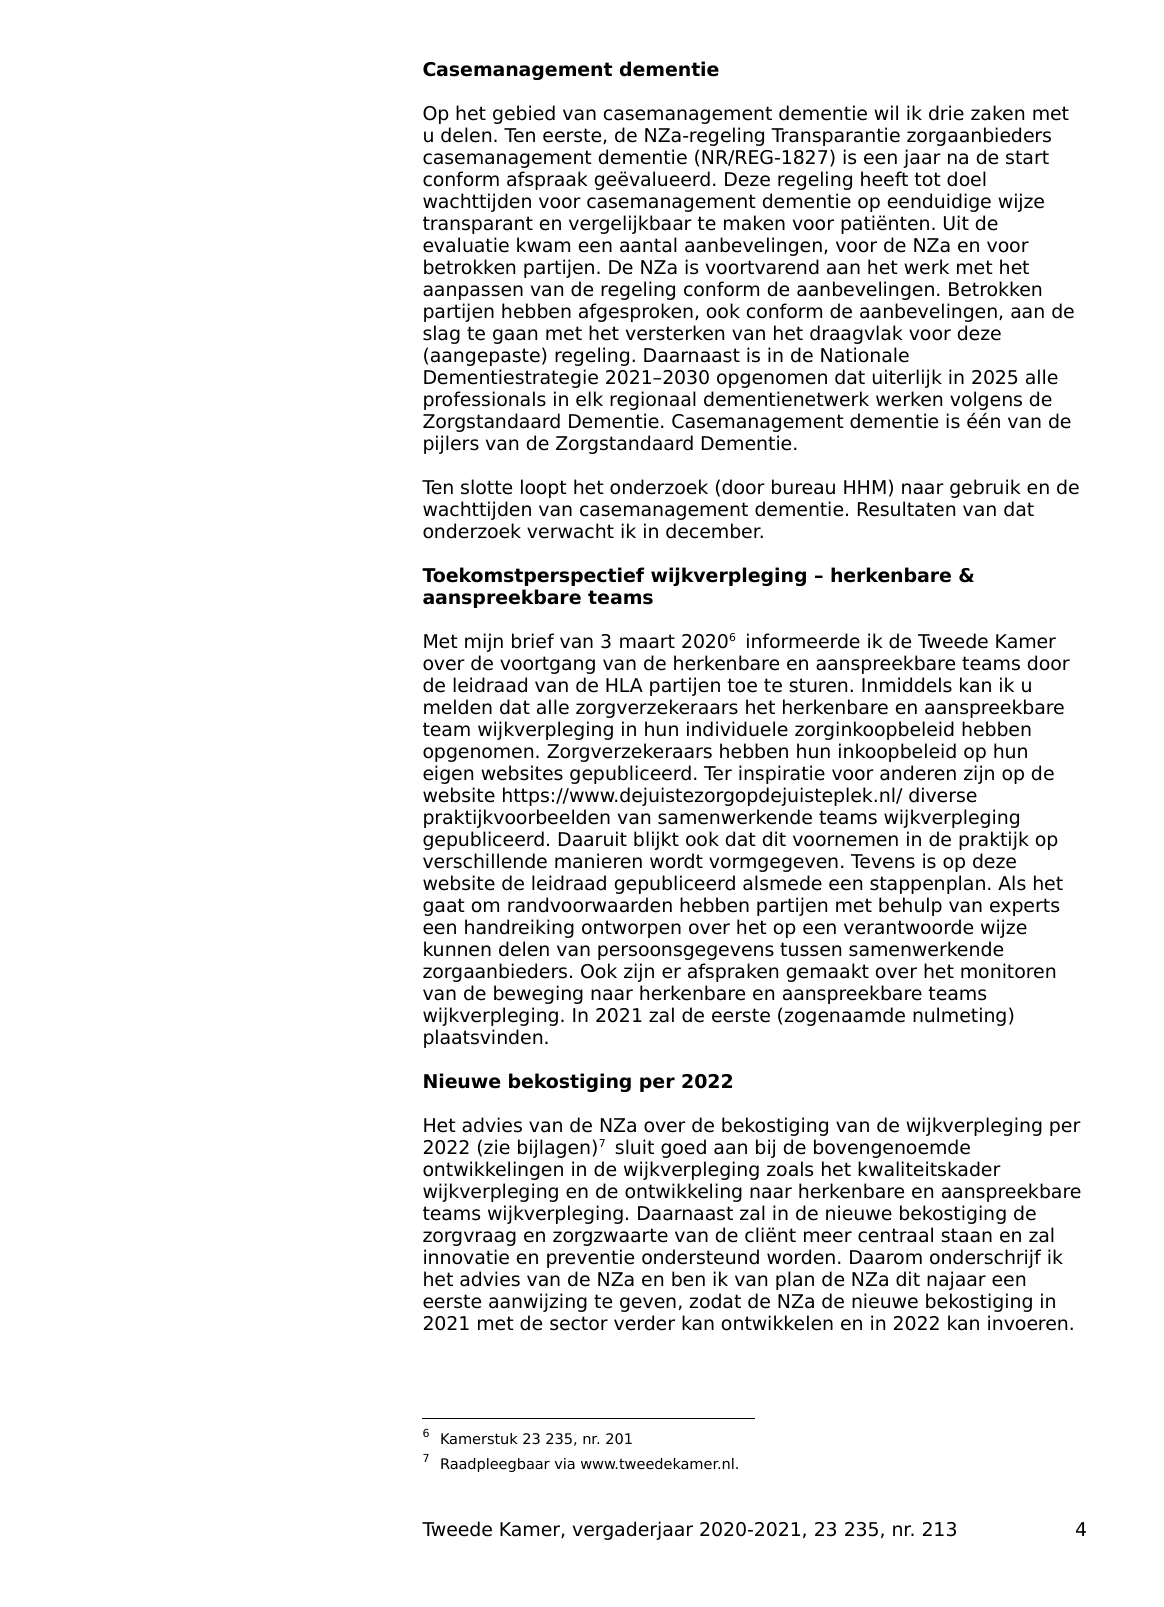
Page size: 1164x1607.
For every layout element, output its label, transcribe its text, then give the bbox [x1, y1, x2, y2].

text Met mijn brief van 3 maart 2020 informeerde ik de Tweede Kamer over de voortgang van de herkenbare en aanspreekbare teams door de leidraad van de HLA partijen toe te sturen. Inmiddels kan ik u melden dat alle zorgverzekeraars het herkenbare en aanspreekbare team wijkverpleging in hun individuele zorginkoopbeleid hebben opgenomen. Zorgverzekeraars hebben hun inkoopbeleid op hun eigen websites gepubliceerd. Ter inspiratie voor anderen zijn op de website https://www.dejuistezorgopdejuisteplek.nl/ diverse praktijkvoorbeelden van samenwerkende teams wijkverpleging gepubliceerd. Daaruit blijkt ook dat dit voornemen in de praktijk op verschillende manieren wordt vormgegeven. Tevens is op deze website de leidraad gepubliceerd alsmede een stappenplan. Als het gaat om randvoorwaarden hebben partijen met behulp van experts een handreiking ontworpen over het op een verantwoorde wijze kunnen delen van persoonsgegevens tussen samenwerkende zorgaanbieders. Ook zijn er afspraken gemaakt over het monitoren van de beweging naar herkenbare en aanspreekbare teams wijkverpleging. In 2021 zal de eerste (zogenaamde nulmeting) plaatsvinden. [422, 631, 1087, 1049]
text Ten slotte loopt het onderzoek (door bureau HHM) naar gebruik en de wachttijden van casemanagement dementie. Resultaten van dat onderzoek verwacht ik in december. [422, 477, 1087, 543]
subtitle Toekomstperspectief wijkverpleging – herkenbare & aanspreekbare teams [422, 565, 1087, 609]
text Het advies van de NZa over de bekostiging van de wijkverpleging per 2022 (zie bijlagen) sluit goed aan bij de bovengenoemde ontwikkelingen in de wijkverpleging zoals het kwaliteitskader wijkverpleging en de ontwikkeling naar herkenbare en aanspreekbare teams wijkverpleging. Daarnaast zal in de nieuwe bekostiging de zorgvraag en zorgzwaarte van de cliënt meer centraal staan en zal innovatie en preventie ondersteund worden. Daarom onderschrijf ik het advies van de NZa en ben ik van plan de NZa dit najaar een eerste aanwijzing te geven, zodat de NZa de nieuwe bekostiging in 2021 met de sector verder kan ontwikkelen en in 2022 kan invoeren. [422, 1115, 1087, 1335]
subtitle Nieuwe bekostiging per 2022 [422, 1071, 1087, 1093]
text Kamerstuk 23 235, nr. 201 [422, 1427, 1087, 1449]
subtitle Casemanagement dementie [422, 59, 1087, 81]
text Op het gebied van casemanagement dementie wil ik drie zaken met u delen. Ten eerste, de NZa-regeling Transparantie zorgaanbieders casemanagement dementie (NR/REG-1827) is een jaar na de start conform afspraak geëvalueerd. Deze regeling heeft tot doel wachttijden voor casemanagement dementie op eenduidige wijze transparant en vergelijkbaar te maken voor patiënten. Uit de evaluatie kwam een aantal aanbevelingen, voor de NZa en voor betrokken partijen. De NZa is voortvarend aan het werk met het aanpassen van de regeling conform de aanbevelingen. Betrokken partijen hebben afgesproken, ook conform de aanbevelingen, aan de slag te gaan met het versterken van het draagvlak voor deze (aangepaste) regeling. Daarnaast is in de Nationale Dementiestrategie 2021–2030 opgenomen dat uiterlijk in 2025 alle professionals in elk regionaal dementienetwerk werken volgens de Zorgstandaard Dementie. Casemanagement dementie is één van de pijlers van de Zorgstandaard Dementie. [422, 103, 1087, 455]
text Raadpleegbaar via www.tweedekamer.nl. [422, 1452, 1087, 1474]
